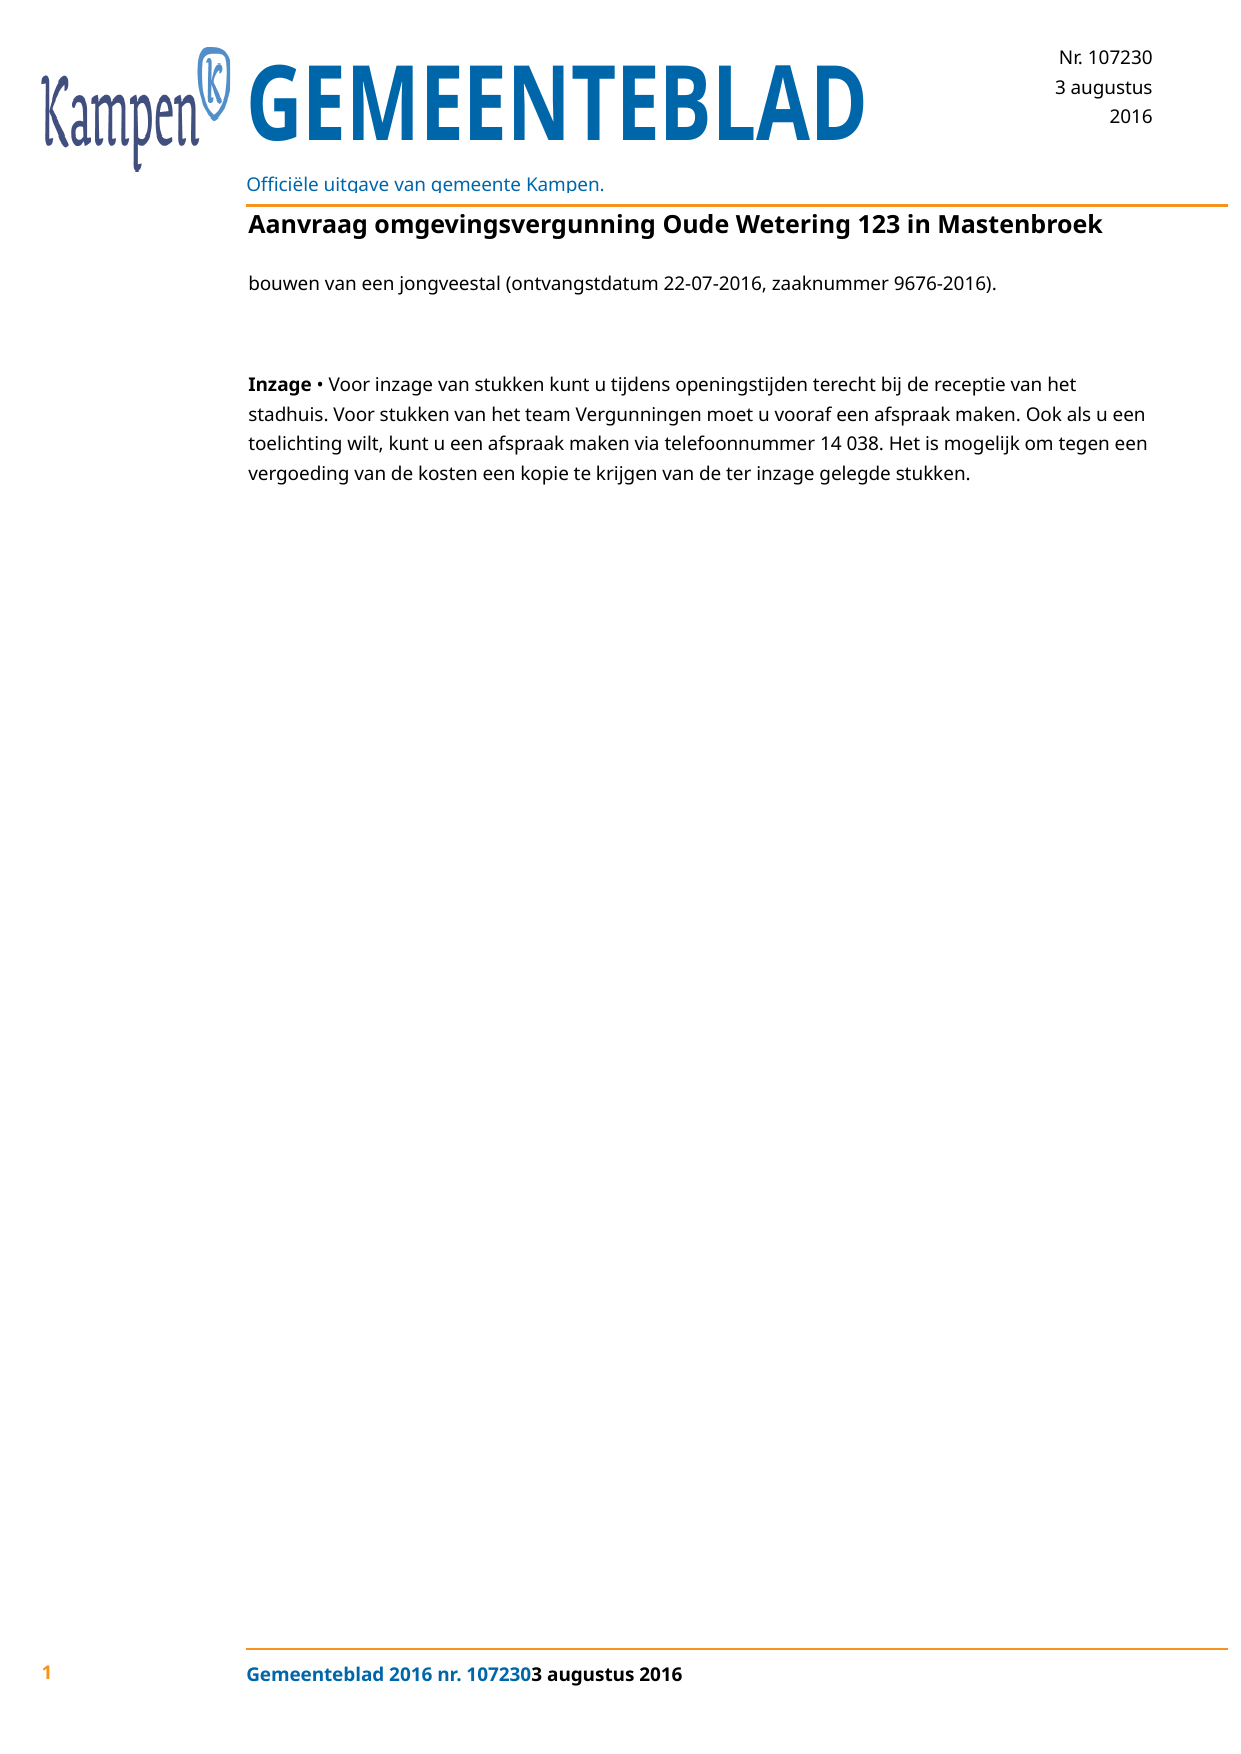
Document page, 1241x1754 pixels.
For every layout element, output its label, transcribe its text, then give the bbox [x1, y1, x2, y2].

text bouwen van een jongveestal (ontvangstdatum 22-07-2016, zaaknummer 9676-2016). [248, 270, 1152, 296]
text Inzage • Voor inzage van stukken kunt u tijdens openingstijden terecht bij de receptie van het stadhuis. Voor stukken van het team Vergunningen moet u vooraf een afspraak maken. Ook als u een toelichting wilt, kunt u een afspraak maken via telefoonnummer 14 038. Het is mogelijk om tegen een vergoeding van de kosten een kopie te krijgen van de ter inzage gelegde stukken. [248, 371, 1152, 486]
picture [41, 47, 231, 172]
text Aanvraag omgevingsvergunning Oude Wetering 123 in Mastenbroek [248, 207, 1152, 241]
